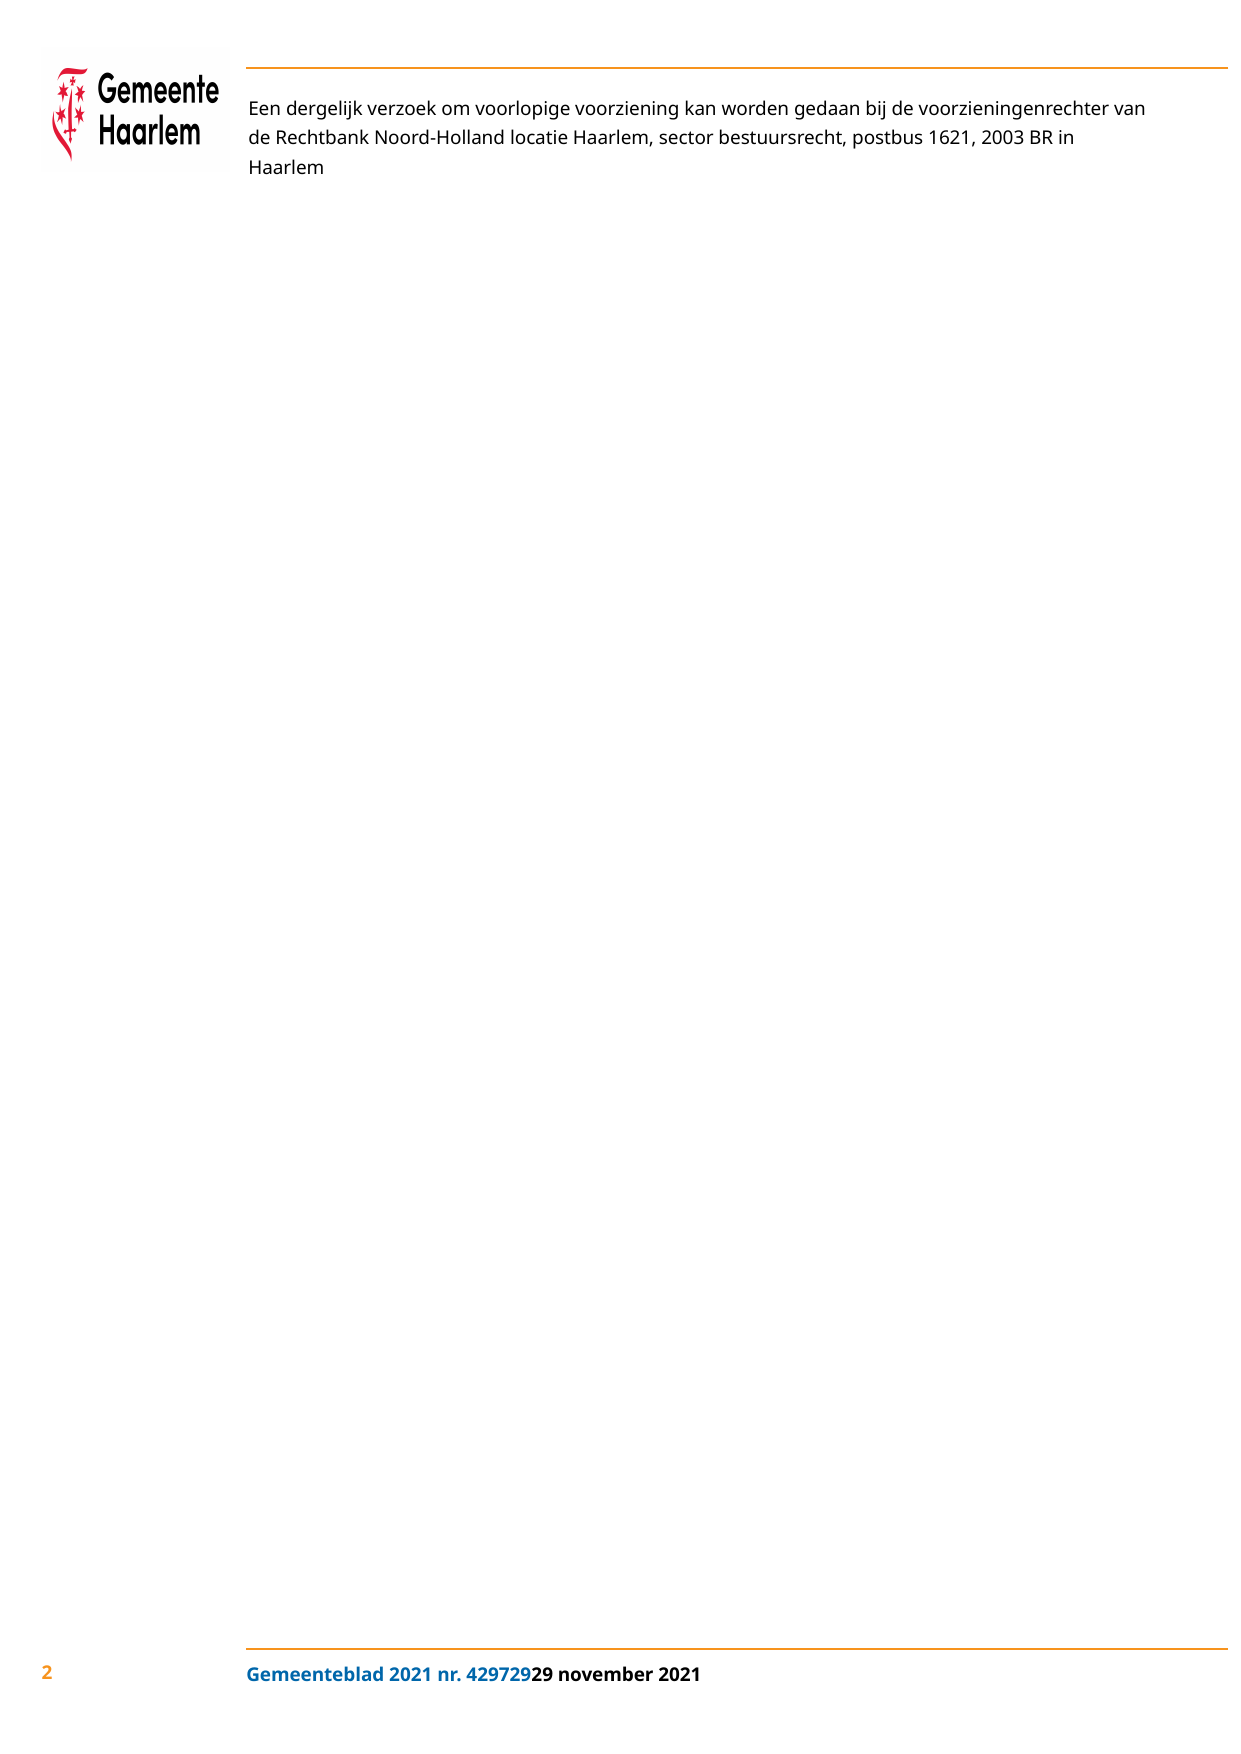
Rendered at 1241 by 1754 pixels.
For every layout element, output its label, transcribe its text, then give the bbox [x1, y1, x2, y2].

picture [41, 47, 231, 172]
text Een dergelijk verzoek om voorlopige voorziening kan worden gedaan bij de voorzieningenrechter van de Rechtbank Noord-Holland locatie Haarlem, sector bestuursrecht, postbus 1621, 2003 BR in Haarlem [248, 95, 1152, 180]
